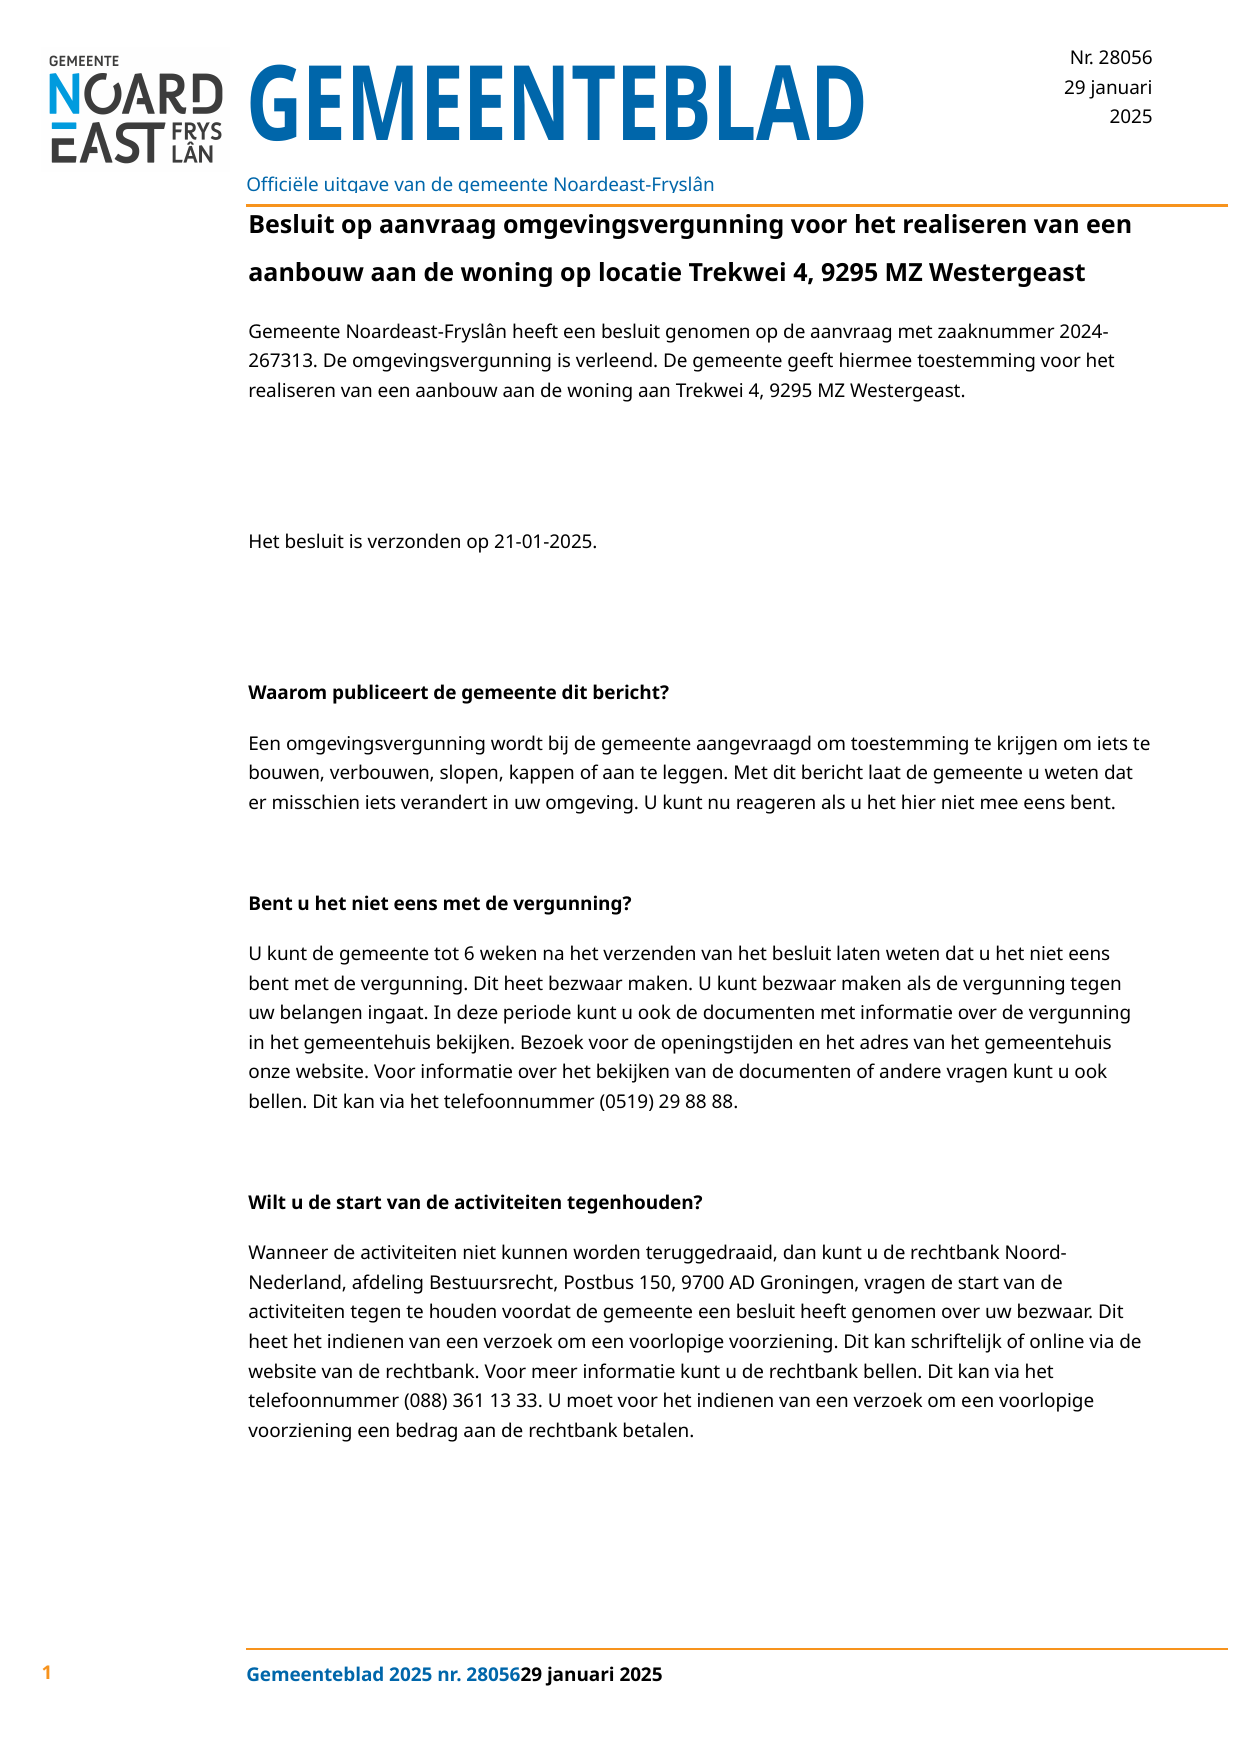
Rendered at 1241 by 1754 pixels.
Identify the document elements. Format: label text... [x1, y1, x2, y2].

text Gemeente Noardeast-Fryslân heeft een besluit genomen op de aanvraag met zaaknummer 2024-267313. De omgevingsvergunning is verleend. De gemeente geeft hiermee toestemming voor het realiseren van een aanbouw aan de woning aan Trekwei 4, 9295 MZ Westergeast. [248, 318, 1152, 403]
picture [41, 47, 231, 172]
text Waarom publiceert de gemeente dit bericht? [248, 679, 1152, 705]
text U kunt de gemeente tot 6 weken na het verzenden van het besluit laten weten dat u het niet eens bent met de vergunning. Dit heet bezwaar maken. U kunt bezwaar maken als de vergunning tegen uw belangen ingaat. In deze periode kunt u ook de documenten met informatie over de vergunning in het gemeentehuis bekijken. Bezoek voor de openingstijden en het adres van het gemeentehuis onze website. Voor informatie over het bekijken van de documenten of andere vragen kunt u ook bellen. Dit kan via het telefoonnummer (0519) 29 88 88. [248, 940, 1152, 1114]
text Een omgevingsvergunning wordt bij de gemeente aangevraagd om toestemming te krijgen om iets te bouwen, verbouwen, slopen, kappen of aan te leggen. Met dit bericht laat de gemeente u weten dat er misschien iets verandert in uw omgeving. U kunt nu reageren als u het hier niet mee eens bent. [248, 730, 1152, 815]
text Besluit op aanvraag omgevingsvergunning voor het realiseren van een aanbouw aan de woning op locatie Trekwei 4, 9295 MZ Westergeast [248, 207, 1152, 288]
text Bent u het niet eens met de vergunning? [248, 890, 1152, 916]
text Wanneer de activiteiten niet kunnen worden teruggedraaid, dan kunt u de rechtbank Noord-Nederland, afdeling Bestuursrecht, Postbus 150, 9700 AD Groningen, vragen de start van de activiteiten tegen te houden voordat de gemeente een besluit heeft genomen over uw bezwaar. Dit heet het indienen van een verzoek om een voorlopige voorziening. Dit kan schriftelijk of online via de website van de rechtbank. Voor meer informatie kunt u de rechtbank bellen. Dit kan via het telefoonnummer (088) 361 13 33. U moet voor het indienen van een verzoek om een voorlopige voorziening een bedrag aan de rechtbank betalen. [248, 1239, 1152, 1443]
text Het besluit is verzonden op 21-01-2025. [248, 528, 1152, 554]
text Wilt u de start van de activiteiten tegenhouden? [248, 1189, 1152, 1215]
